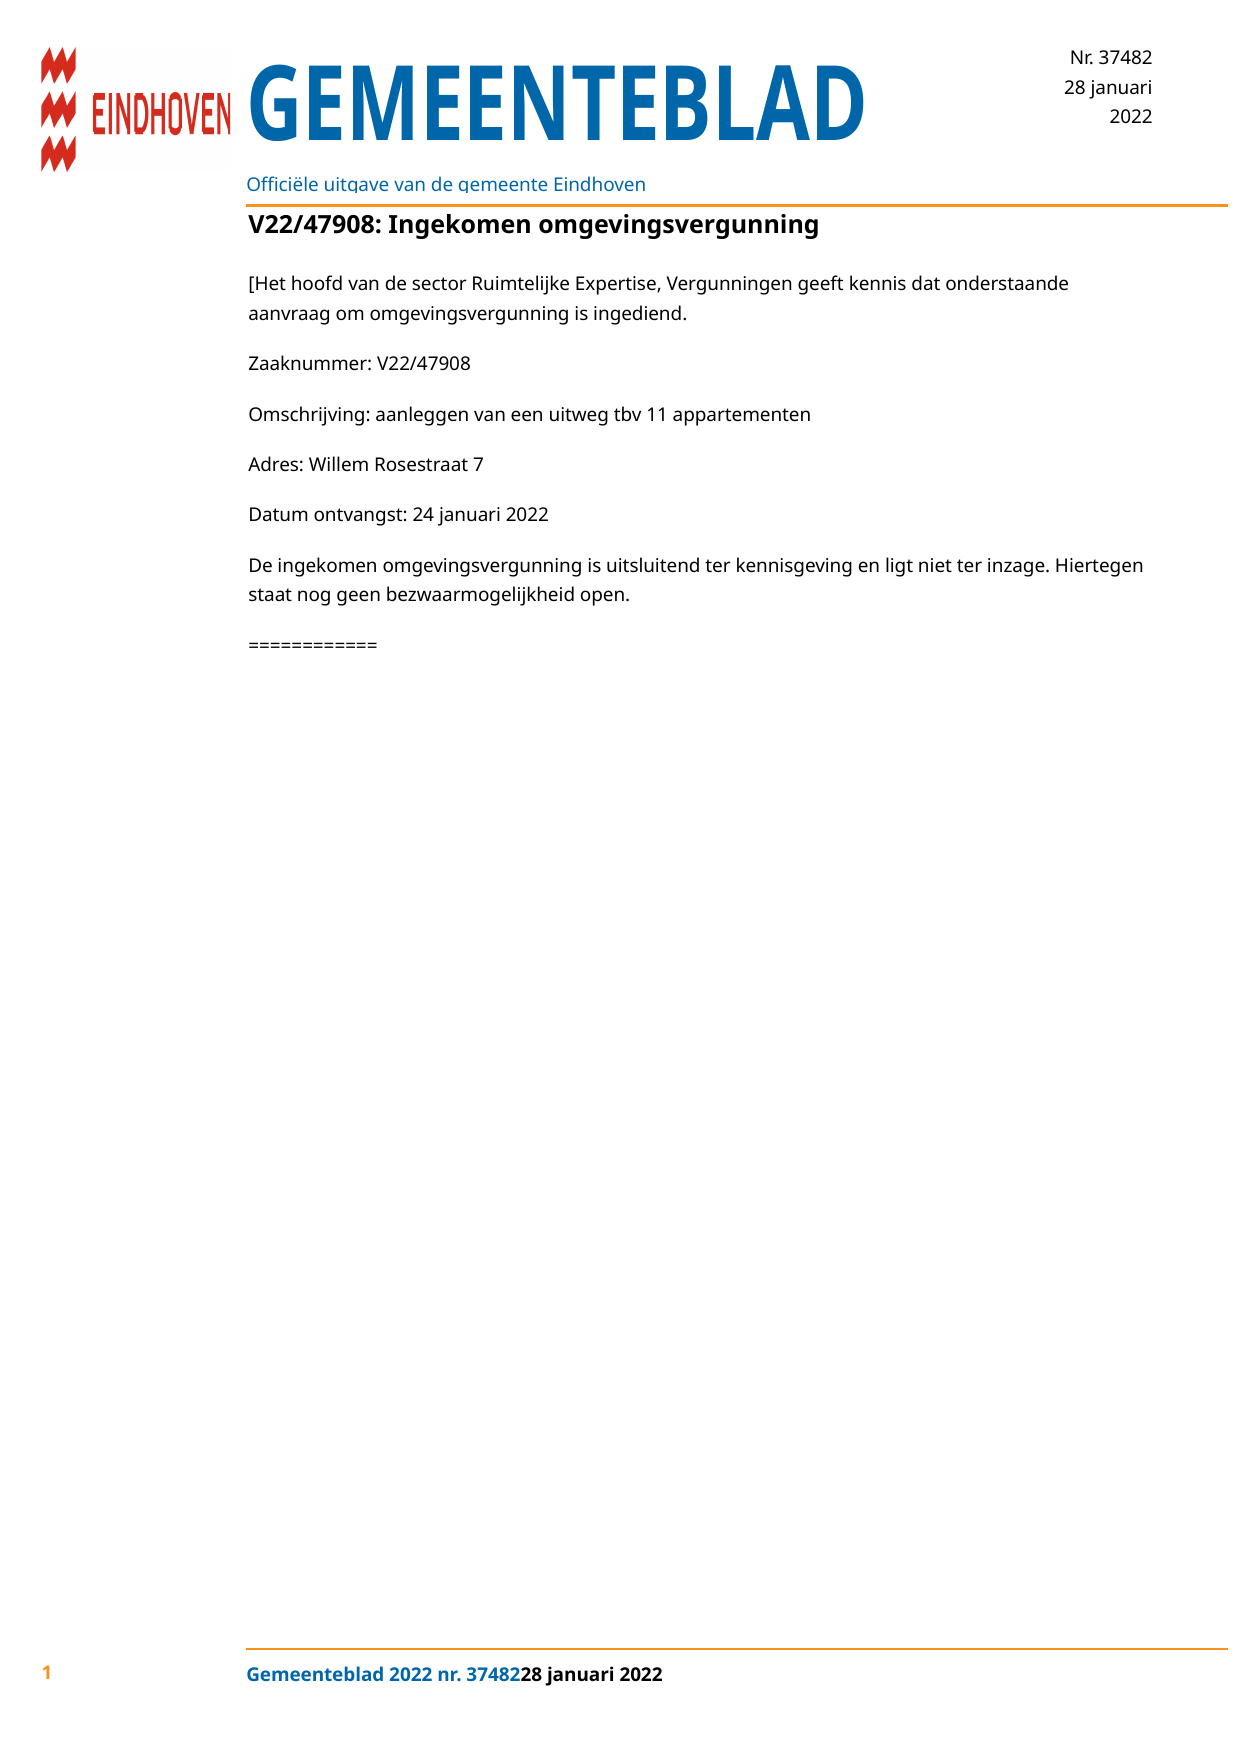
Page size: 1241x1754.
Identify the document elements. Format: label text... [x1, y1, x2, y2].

text ============ [248, 632, 1152, 658]
text Omschrijving: aanleggen van een uitweg tbv 11 appartementen [248, 401, 1152, 426]
picture [41, 47, 231, 172]
text [Het hoofd van de sector Ruimtelijke Expertise, Vergunningen geeft kennis dat onderstaande aanvraag om omgevingsvergunning is ingediend. [248, 270, 1152, 326]
text De ingekomen omgevingsvergunning is uitsluitend ter kennisgeving en ligt niet ter inzage. Hiertegen staat nog geen bezwaarmogelijkheid open. [248, 552, 1152, 607]
text V22/47908: Ingekomen omgevingsvergunning [248, 207, 1152, 241]
text Zaaknummer: V22/47908 [248, 350, 1152, 376]
text Datum ontvangst: 24 januari 2022 [248, 502, 1152, 527]
text Adres: Willem Rosestraat 7 [248, 451, 1152, 477]
